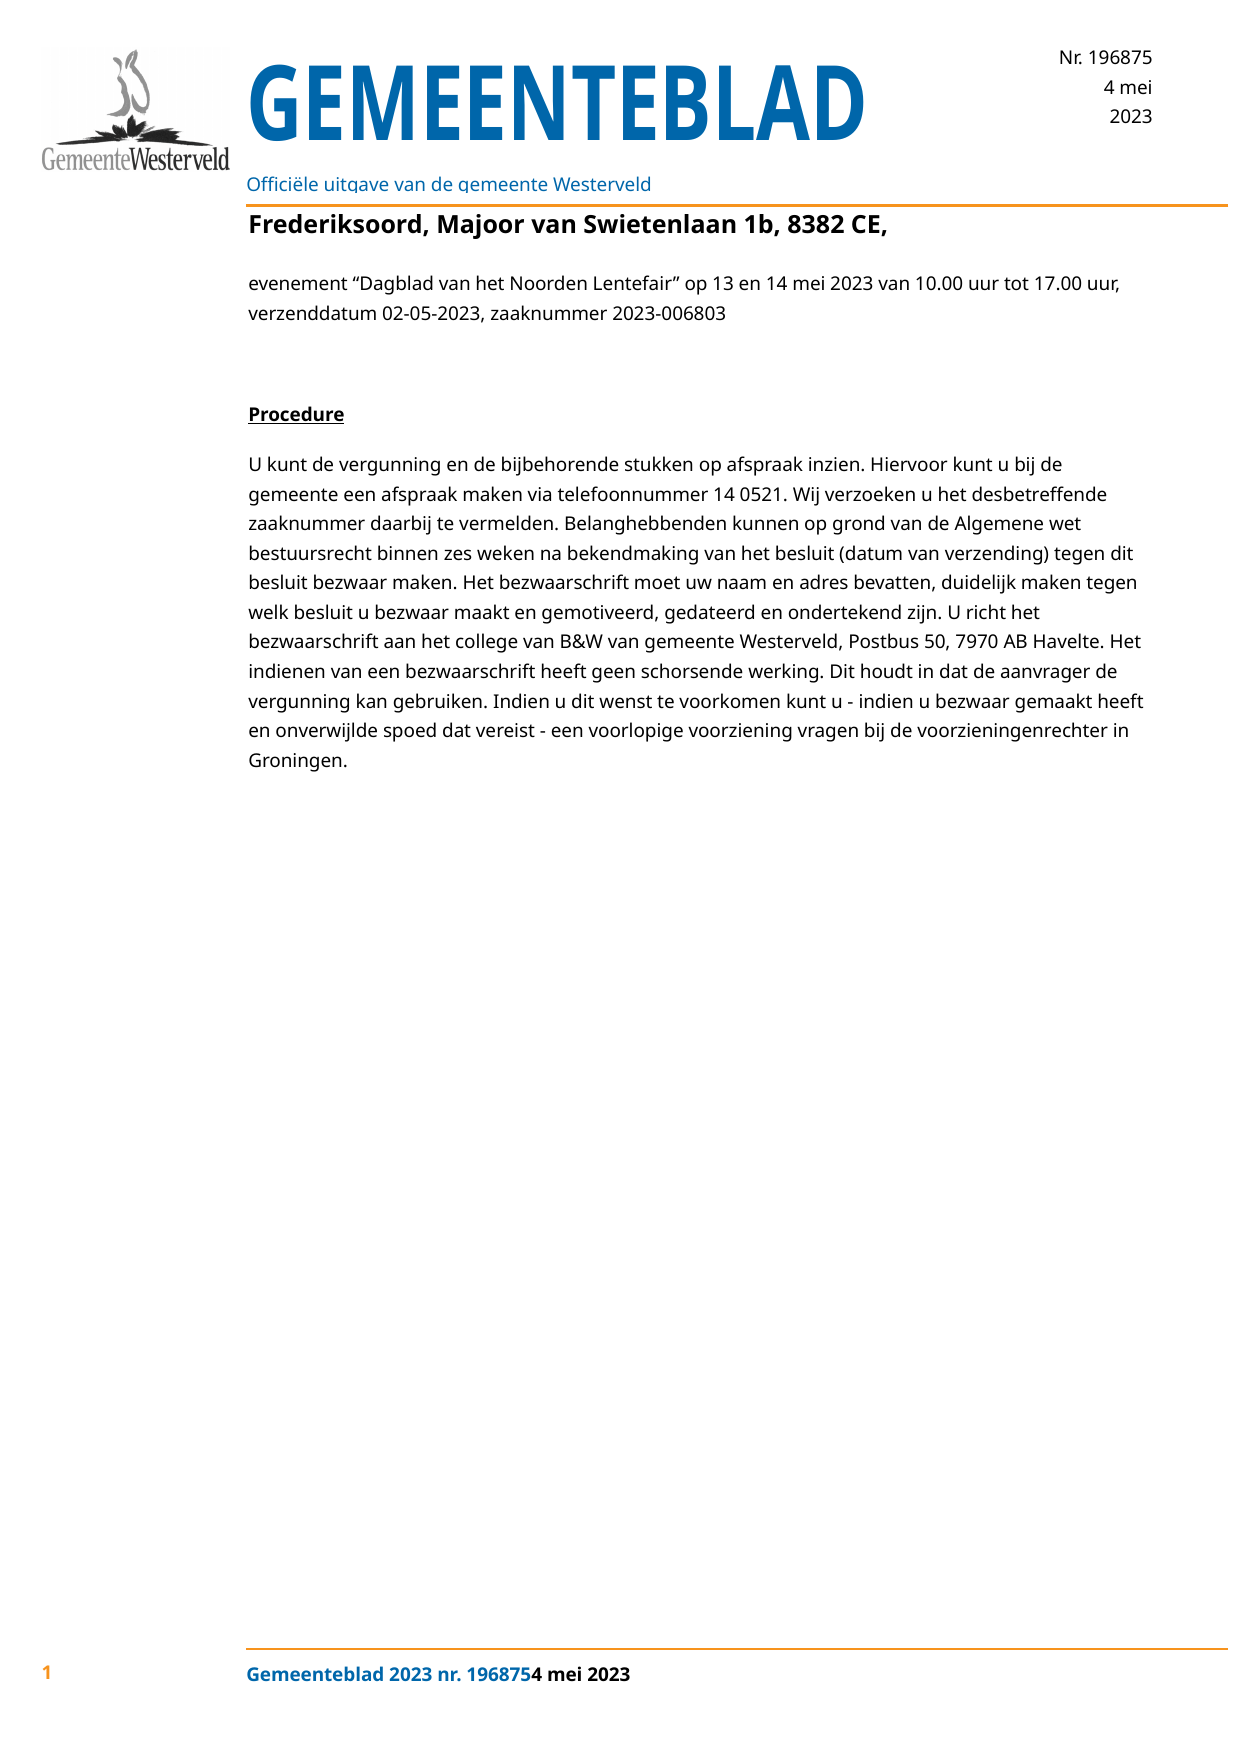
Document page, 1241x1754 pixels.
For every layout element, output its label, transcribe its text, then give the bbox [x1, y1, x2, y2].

text Frederiksoord, Majoor van Swietenlaan 1b, 8382 CE, [248, 207, 1152, 241]
picture [41, 47, 231, 172]
text Procedure [248, 401, 1152, 426]
text U kunt de vergunning en de bijbehorende stukken op afspraak inzien. Hiervoor kunt u bij de gemeente een afspraak maken via telefoonnummer 14 0521. Wij verzoeken u het desbetreffende zaaknummer daarbij te vermelden. Belanghebbenden kunnen op grond van de Algemene wet bestuursrecht binnen zes weken na bekendmaking van het besluit (datum van verzending) tegen dit besluit bezwaar maken. Het bezwaarschrift moet uw naam en adres bevatten, duidelijk maken tegen welk besluit u bezwaar maakt en gemotiveerd, gedateerd en ondertekend zijn. U richt het bezwaarschrift aan het college van B&W van gemeente Westerveld, Postbus 50, 7970 AB Havelte. Het indienen van een bezwaarschrift heeft geen schorsende werking. Dit houdt in dat de aanvrager de vergunning kan gebruiken. Indien u dit wenst te voorkomen kunt u - indien u bezwaar gemaakt heeft en onverwijlde spoed dat vereist - een voorlopige voorziening vragen bij de voorzieningenrechter in Groningen. [248, 451, 1152, 773]
text evenement “Dagblad van het Noorden Lentefair” op 13 en 14 mei 2023 van 10.00 uur tot 17.00 uur, verzenddatum 02-05-2023, zaaknummer 2023-006803 [248, 270, 1152, 326]
